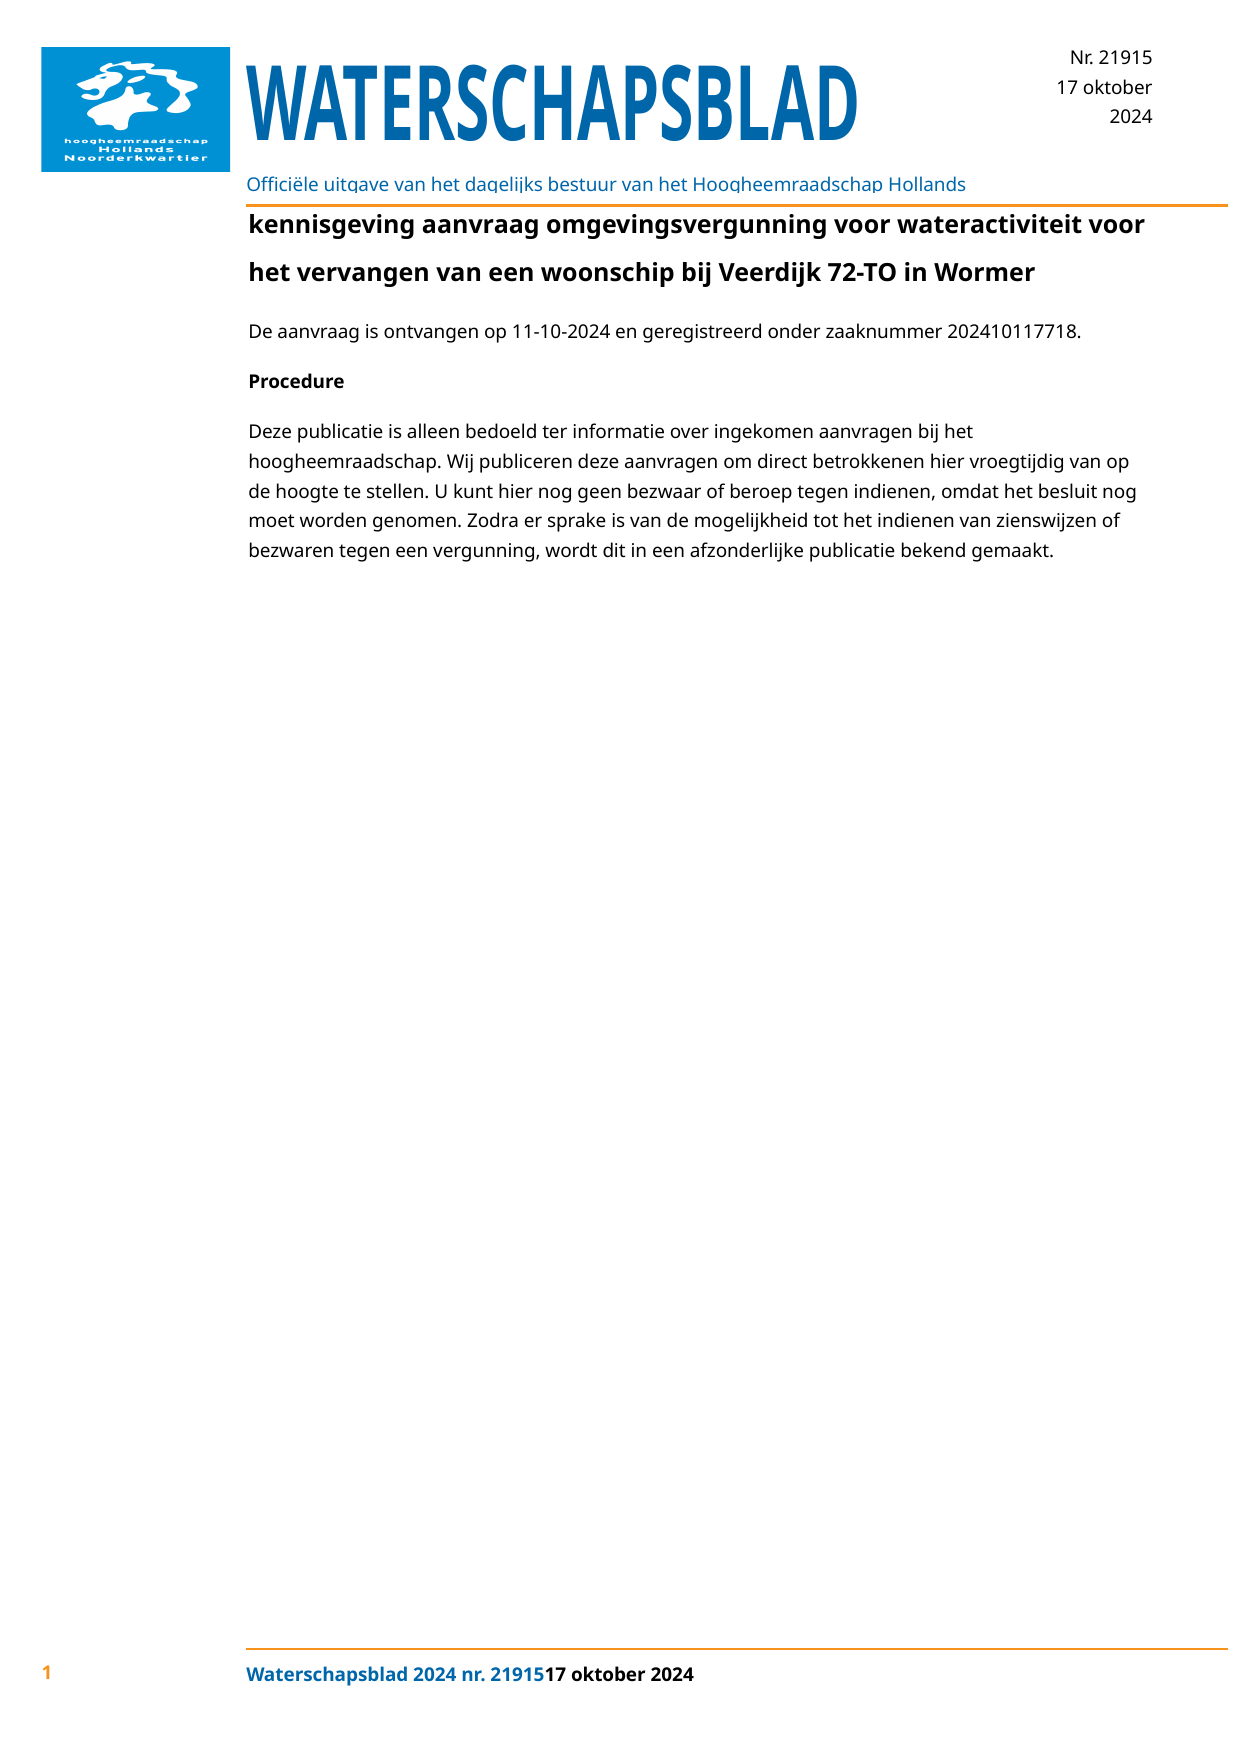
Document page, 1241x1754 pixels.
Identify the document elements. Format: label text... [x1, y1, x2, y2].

text Procedure [248, 368, 1152, 394]
text kennisgeving aanvraag omgevingsvergunning voor wateractiviteit voor het vervangen van een woonschip bij Veerdijk 72-TO in Wormer [248, 207, 1152, 288]
picture [78, 64, 122, 99]
picture [129, 76, 144, 82]
text De aanvraag is ontvangen op 11-10-2024 en geregistreerd onder zaaknummer 202410117718. [248, 318, 1152, 344]
picture [88, 87, 157, 130]
picture [118, 62, 197, 112]
text Deze publicatie is alleen bedoeld ter informatie over ingekomen aanvragen bij het hoogheemraadschap. Wij publiceren deze aanvragen om direct betrokkenen hier vroegtijdig van op de hoogte te stellen. U kunt hier nog geen bezwaar of beroep tegen indienen, omdat het besluit nog moet worden genomen. Zodra er sprake is van de mogelijkheid tot het indienen van zienswijzen of bezwaren tegen een vergunning, wordt dit in een afzonderlijke publicatie bekend gemaakt. [248, 419, 1152, 563]
